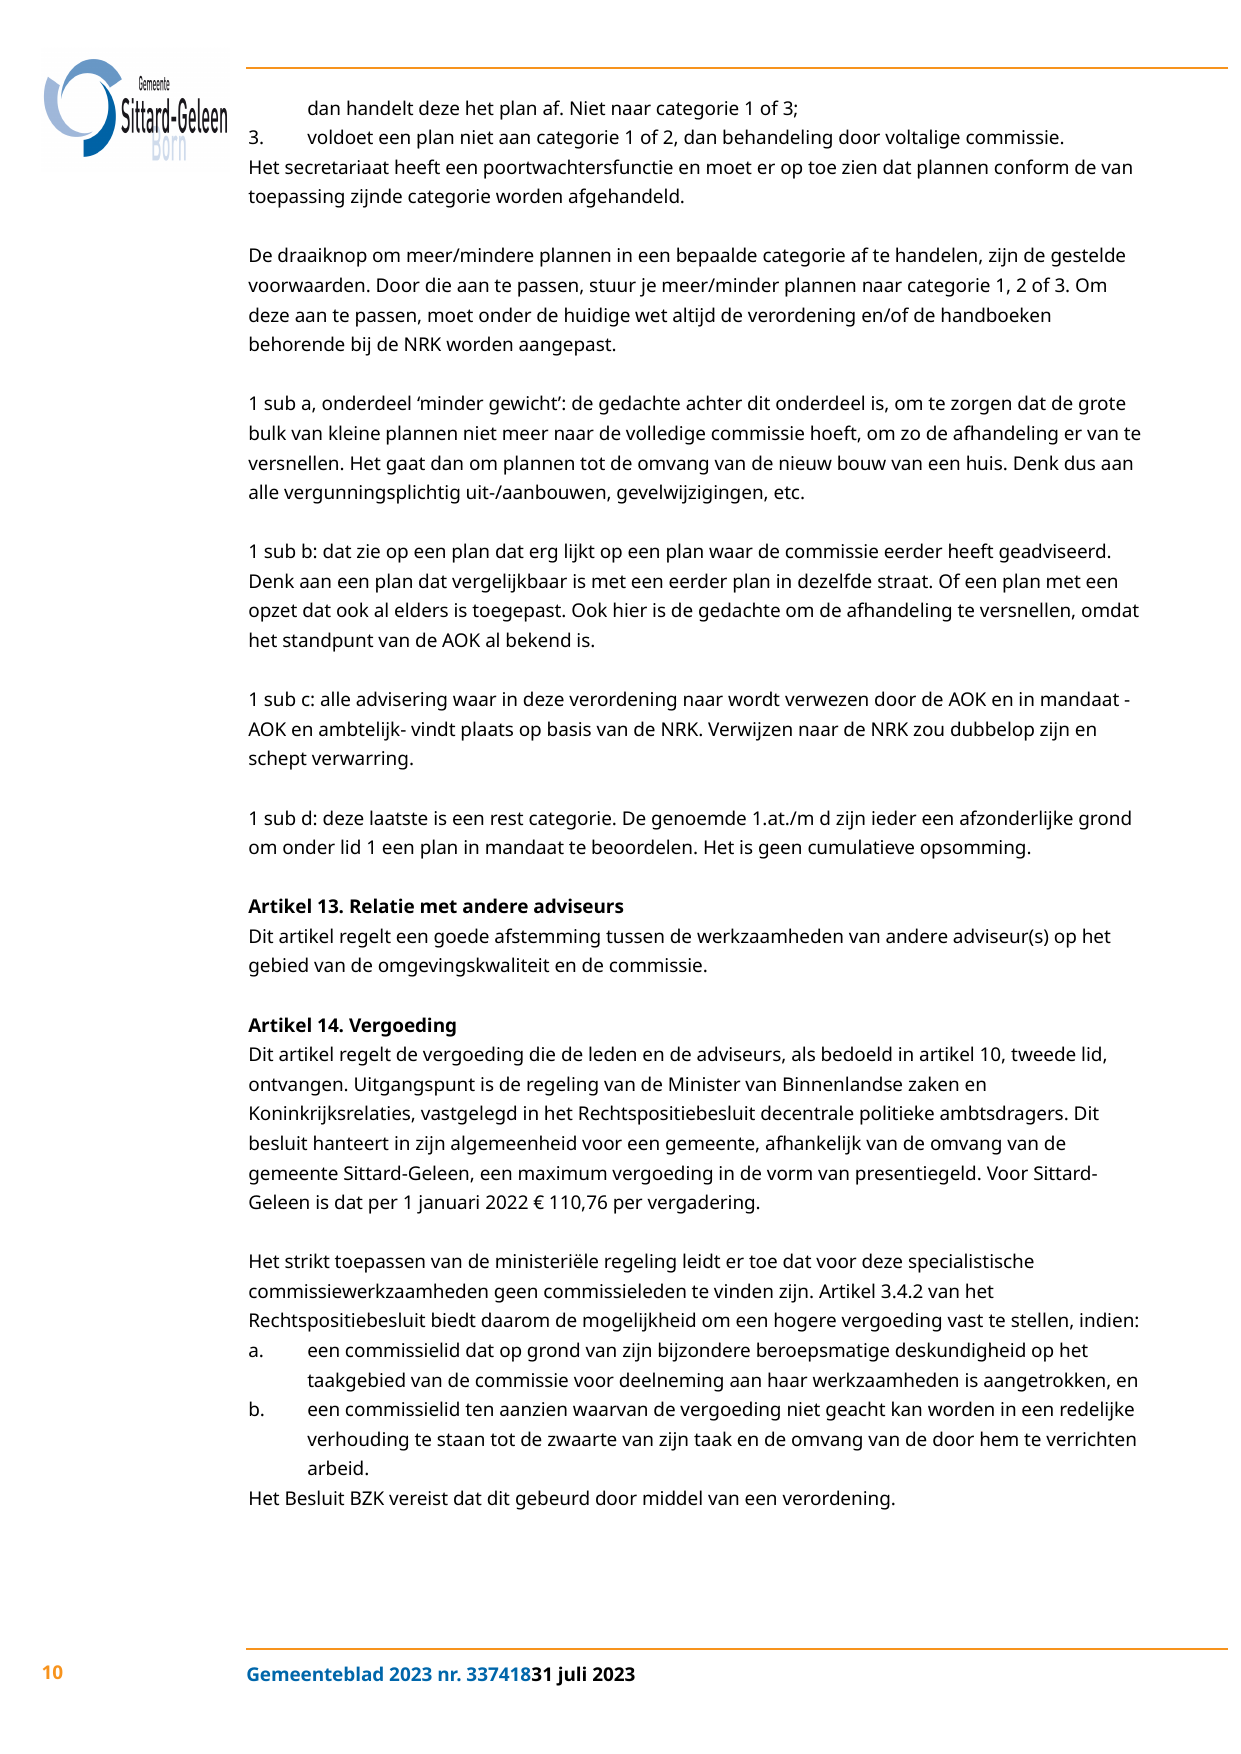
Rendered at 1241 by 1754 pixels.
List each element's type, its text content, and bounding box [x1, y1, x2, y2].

text De draaiknop om meer/mindere plannen in een bepaalde categorie af te handelen, zijn de gestelde voorwaarden. Door die aan te passen, stuur je meer/minder plannen naar categorie 1, 2 of 3. Om deze aan te passen, moet onder de huidige wet altijd de verordening en/of de handboeken behorende bij de NRK worden aangepast. [248, 243, 1152, 357]
list een commissielid ten aanzien waarvan de vergoeding niet geacht kan worden in een redelijke verhouding te staan tot de zwaarte van zijn taak en de omvang van de door hem te verrichten arbeid. [248, 1396, 1152, 1481]
list dan handelt deze het plan af. Niet naar categorie 1 of 3; [248, 95, 1152, 121]
list voldoet een plan niet aan categorie 1 of 2, dan behandeling door voltalige commissie. [248, 124, 1152, 150]
text 1 sub a, onderdeel ‘minder gewicht’: de gedachte achter dit onderdeel is, om te zorgen dat de grote bulk van kleine plannen niet meer naar de volledige commissie hoeft, om zo de afhandeling er van te versnellen. Het gaat dan om plannen tot de omvang van de nieuw bouw van een huis. Denk dus aan alle vergunningsplichtig uit-/aanbouwen, gevelwijzigingen, etc. [248, 391, 1152, 505]
text 1 sub d: deze laatste is een rest categorie. De genoemde 1.at./m d zijn ieder een afzonderlijke grond om onder lid 1 een plan in mandaat te beoordelen. Het is geen cumulatieve opsomming. [248, 805, 1152, 860]
text Het secretariaat heeft een poortwachtersfunctie en moet er op toe zien dat plannen conform de van toepassing zijnde categorie worden afgehandeld. [248, 154, 1152, 209]
text Artikel 14. Vergoeding [248, 1012, 1152, 1038]
text Dit artikel regelt een goede afstemming tussen de werkzaamheden van andere adviseur(s) op het gebied van de omgevingskwaliteit en de commissie. [248, 923, 1152, 978]
picture [41, 47, 231, 172]
text Het Besluit BZK vereist dat dit gebeurd door middel van een verordening. [248, 1485, 1152, 1511]
text Artikel 13. Relatie met andere adviseurs [248, 893, 1152, 919]
list een commissielid dat op grond van zijn bijzondere beroepsmatige deskundigheid op het taakgebied van de commissie voor deelneming aan haar werkzaamheden is aangetrokken, en [248, 1337, 1152, 1393]
text Het strikt toepassen van de ministeriële regeling leidt er toe dat voor deze specialistische commissiewerkzaamheden geen commissieleden te vinden zijn. Artikel 3.4.2 van het Rechtspositiebesluit biedt daarom de mogelijkheid om een hogere vergoeding vast te stellen, indien: [248, 1248, 1152, 1333]
text 1 sub b: dat zie op een plan dat erg lijkt op een plan waar de commissie eerder heeft geadviseerd. Denk aan een plan dat vergelijkbaar is met een eerder plan in dezelfde straat. Of een plan met een opzet dat ook al elders is toegepast. Ook hier is de gedachte om de afhandeling te versnellen, omdat het standpunt van de AOK al bekend is. [248, 538, 1152, 653]
text Dit artikel regelt de vergoeding die de leden en de adviseurs, als bedoeld in artikel 10, tweede lid, ontvangen. Uitgangspunt is de regeling van de Minister van Binnenlandse zaken en Koninkrijksrelaties, vastgelegd in het Rechtspositiebesluit decentrale politieke ambtsdragers. Dit besluit hanteert in zijn algemeenheid voor een gemeente, afhankelijk van de omvang van de gemeente Sittard-Geleen, een maximum vergoeding in de vorm van presentiegeld. Voor Sittard-Geleen is dat per 1 januari 2022 € 110,76 per vergadering. [248, 1041, 1152, 1215]
text 1 sub c: alle advisering waar in deze verordening naar wordt verwezen door de AOK en in mandaat -AOK en ambtelijk- vindt plaats op basis van de NRK. Verwijzen naar de NRK zou dubbelop zijn en schept verwarring. [248, 686, 1152, 771]
